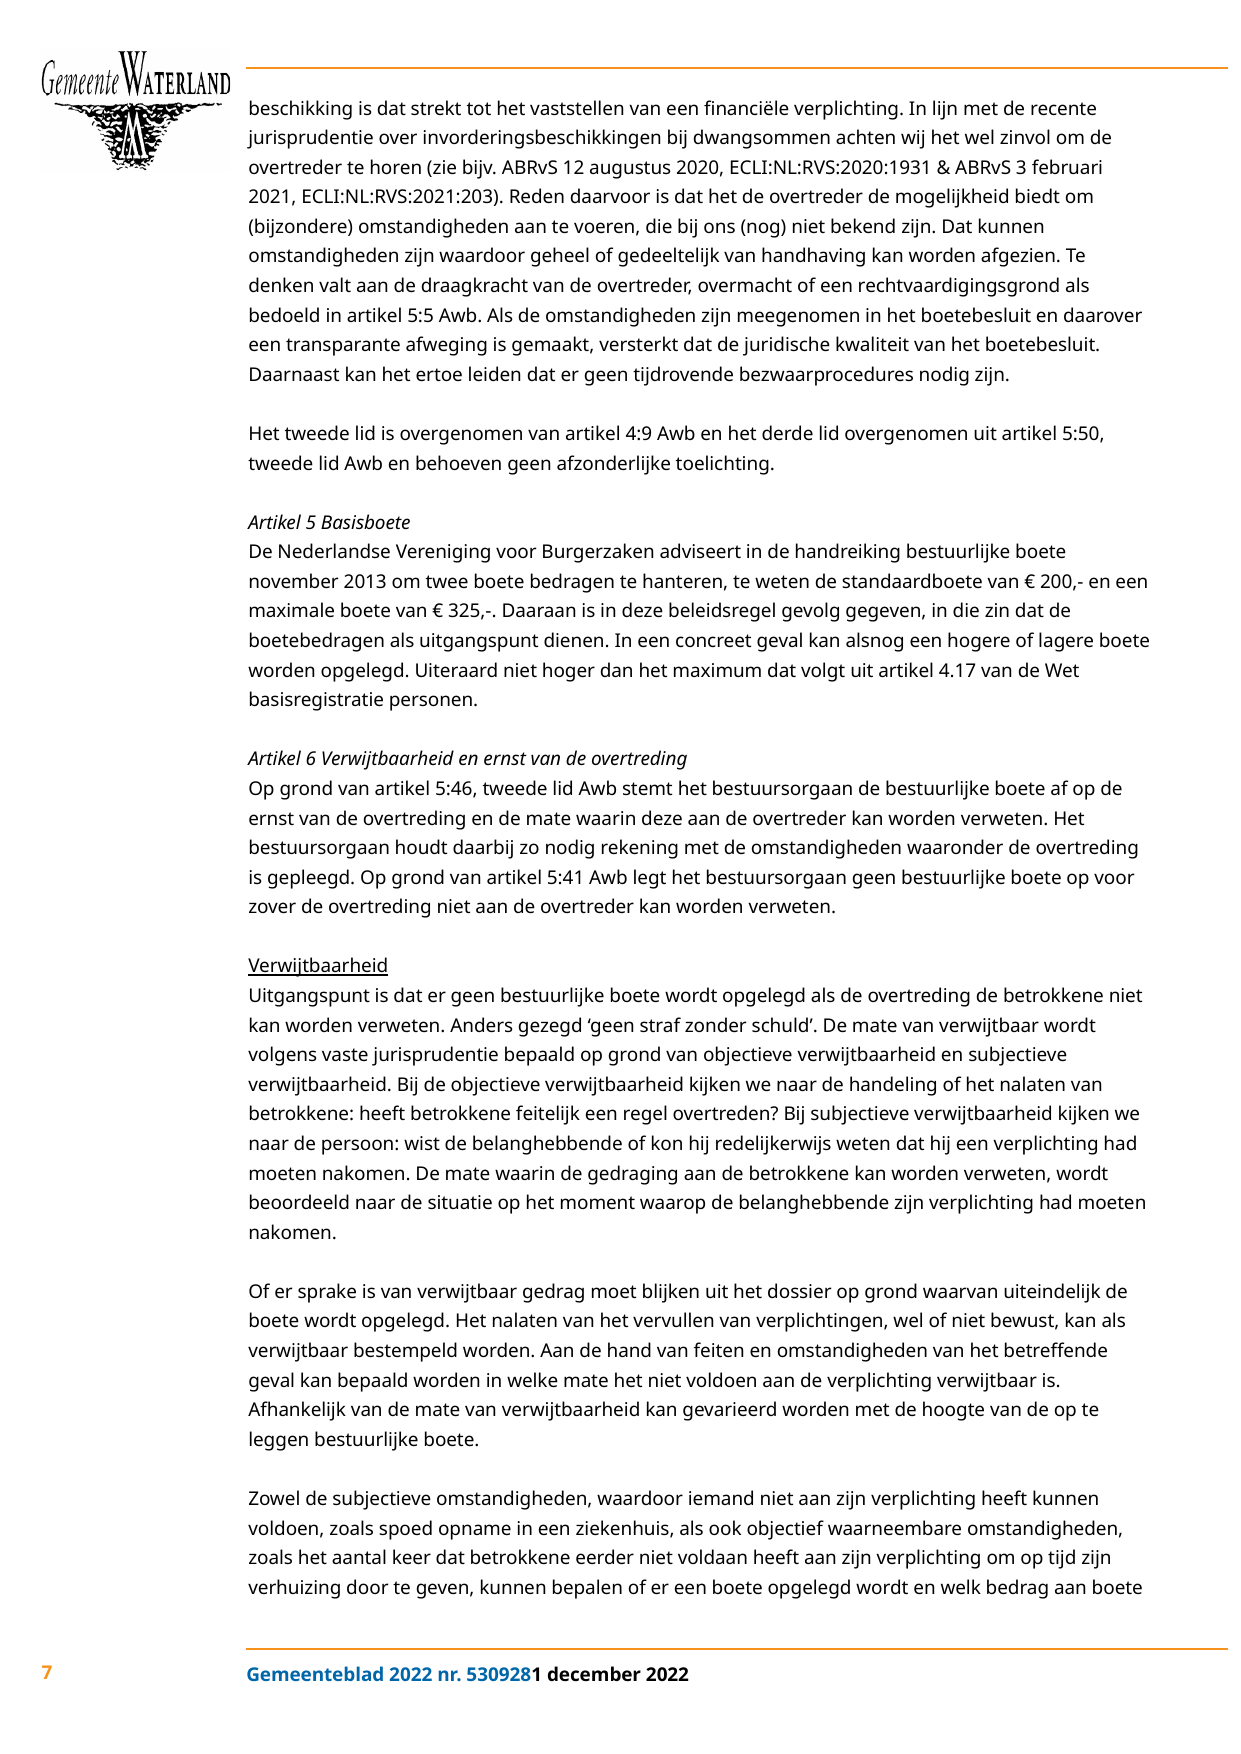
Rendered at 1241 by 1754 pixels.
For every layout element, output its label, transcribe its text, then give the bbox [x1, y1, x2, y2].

text Zowel de subjectieve omstandigheden, waardoor iemand niet aan zijn verplichting heeft kunnen voldoen, zoals spoed opname in een ziekenhuis, als ook objectief waarneembare omstandigheden, zoals het aantal keer dat betrokkene eerder niet voldaan heeft aan zijn verplichting om op tijd zijn verhuizing door te geven, kunnen bepalen of er een boete opgelegd wordt en welk bedrag aan boete [248, 1485, 1152, 1600]
text Verwijtbaarheid [248, 953, 1152, 978]
text Artikel 5 Basisboete [248, 509, 1152, 535]
picture [41, 47, 231, 172]
text De Nederlandse Vereniging voor Burgerzaken adviseert in de handreiking bestuurlijke boete november 2013 om twee boete bedragen te hanteren, te weten de standaardboete van € 200,- en een maximale boete van € 325,-. Daaraan is in deze beleidsregel gevolg gegeven, in die zin dat de boetebedragen als uitgangspunt dienen. In een concreet geval kan alsnog een hogere of lagere boete worden opgelegd. Uiteraard niet hoger dan het maximum dat volgt uit artikel 4.17 van de Wet basisregistratie personen. [248, 538, 1152, 712]
text Artikel 6 Verwijtbaarheid en ernst van de overtreding [248, 746, 1152, 771]
text Of er sprake is van verwijtbaar gedrag moet blijken uit het dossier op grond waarvan uiteindelijk de boete wordt opgelegd. Het nalaten van het vervullen van verplichtingen, wel of niet bewust, kan als verwijtbaar bestempeld worden. Aan de hand van feiten en omstandigheden van het betreffende geval kan bepaald worden in welke mate het niet voldoen aan de verplichting verwijtbaar is. Afhankelijk van de mate van verwijtbaarheid kan gevarieerd worden met de hoogte van de op te leggen bestuurlijke boete. [248, 1278, 1152, 1452]
text Het tweede lid is overgenomen van artikel 4:9 Awb en het derde lid overgenomen uit artikel 5:50, tweede lid Awb en behoeven geen afzonderlijke toelichting. [248, 420, 1152, 476]
text Uitgangspunt is dat er geen bestuurlijke boete wordt opgelegd als de overtreding de betrokkene niet kan worden verweten. Anders gezegd ‘geen straf zonder schuld’. De mate van verwijtbaar wordt volgens vaste jurisprudentie bepaald op grond van objectieve verwijtbaarheid en subjectieve verwijtbaarheid. Bij de objectieve verwijtbaarheid kijken we naar de handeling of het nalaten van betrokkene: heeft betrokkene feitelijk een regel overtreden? Bij subjectieve verwijtbaarheid kijken we naar de persoon: wist de belanghebbende of kon hij redelijkerwijs weten dat hij een verplichting had moeten nakomen. De mate waarin de gedraging aan de betrokkene kan worden verweten, wordt beoordeeld naar de situatie op het moment waarop de belanghebbende zijn verplichting had moeten nakomen. [248, 982, 1152, 1245]
text beschikking is dat strekt tot het vaststellen van een financiële verplichting. In lijn met de recente jurisprudentie over invorderingsbeschikkingen bij dwangsommen achten wij het wel zinvol om de overtreder te horen (zie bijv. ABRvS 12 augustus 2020, ECLI:NL:RVS:2020:1931 & ABRvS 3 februari 2021, ECLI:NL:RVS:2021:203). Reden daarvoor is dat het de overtreder de mogelijkheid biedt om (bijzondere) omstandigheden aan te voeren, die bij ons (nog) niet bekend zijn. Dat kunnen omstandigheden zijn waardoor geheel of gedeeltelijk van handhaving kan worden afgezien. Te denken valt aan de draagkracht van de overtreder, overmacht of een rechtvaardigingsgrond als bedoeld in artikel 5:5 Awb. Als de omstandigheden zijn meegenomen in het boetebesluit en daarover een transparante afweging is gemaakt, versterkt dat de juridische kwaliteit van het boetebesluit. Daarnaast kan het ertoe leiden dat er geen tijdrovende bezwaarprocedures nodig zijn. [248, 95, 1152, 387]
text Op grond van artikel 5:46, tweede lid Awb stemt het bestuursorgaan de bestuurlijke boete af op de ernst van de overtreding en de mate waarin deze aan de overtreder kan worden verweten. Het bestuursorgaan houdt daarbij zo nodig rekening met de omstandigheden waaronder de overtreding is gepleegd. Op grond van artikel 5:41 Awb legt het bestuursorgaan geen bestuurlijke boete op voor zover de overtreding niet aan de overtreder kan worden verweten. [248, 775, 1152, 919]
